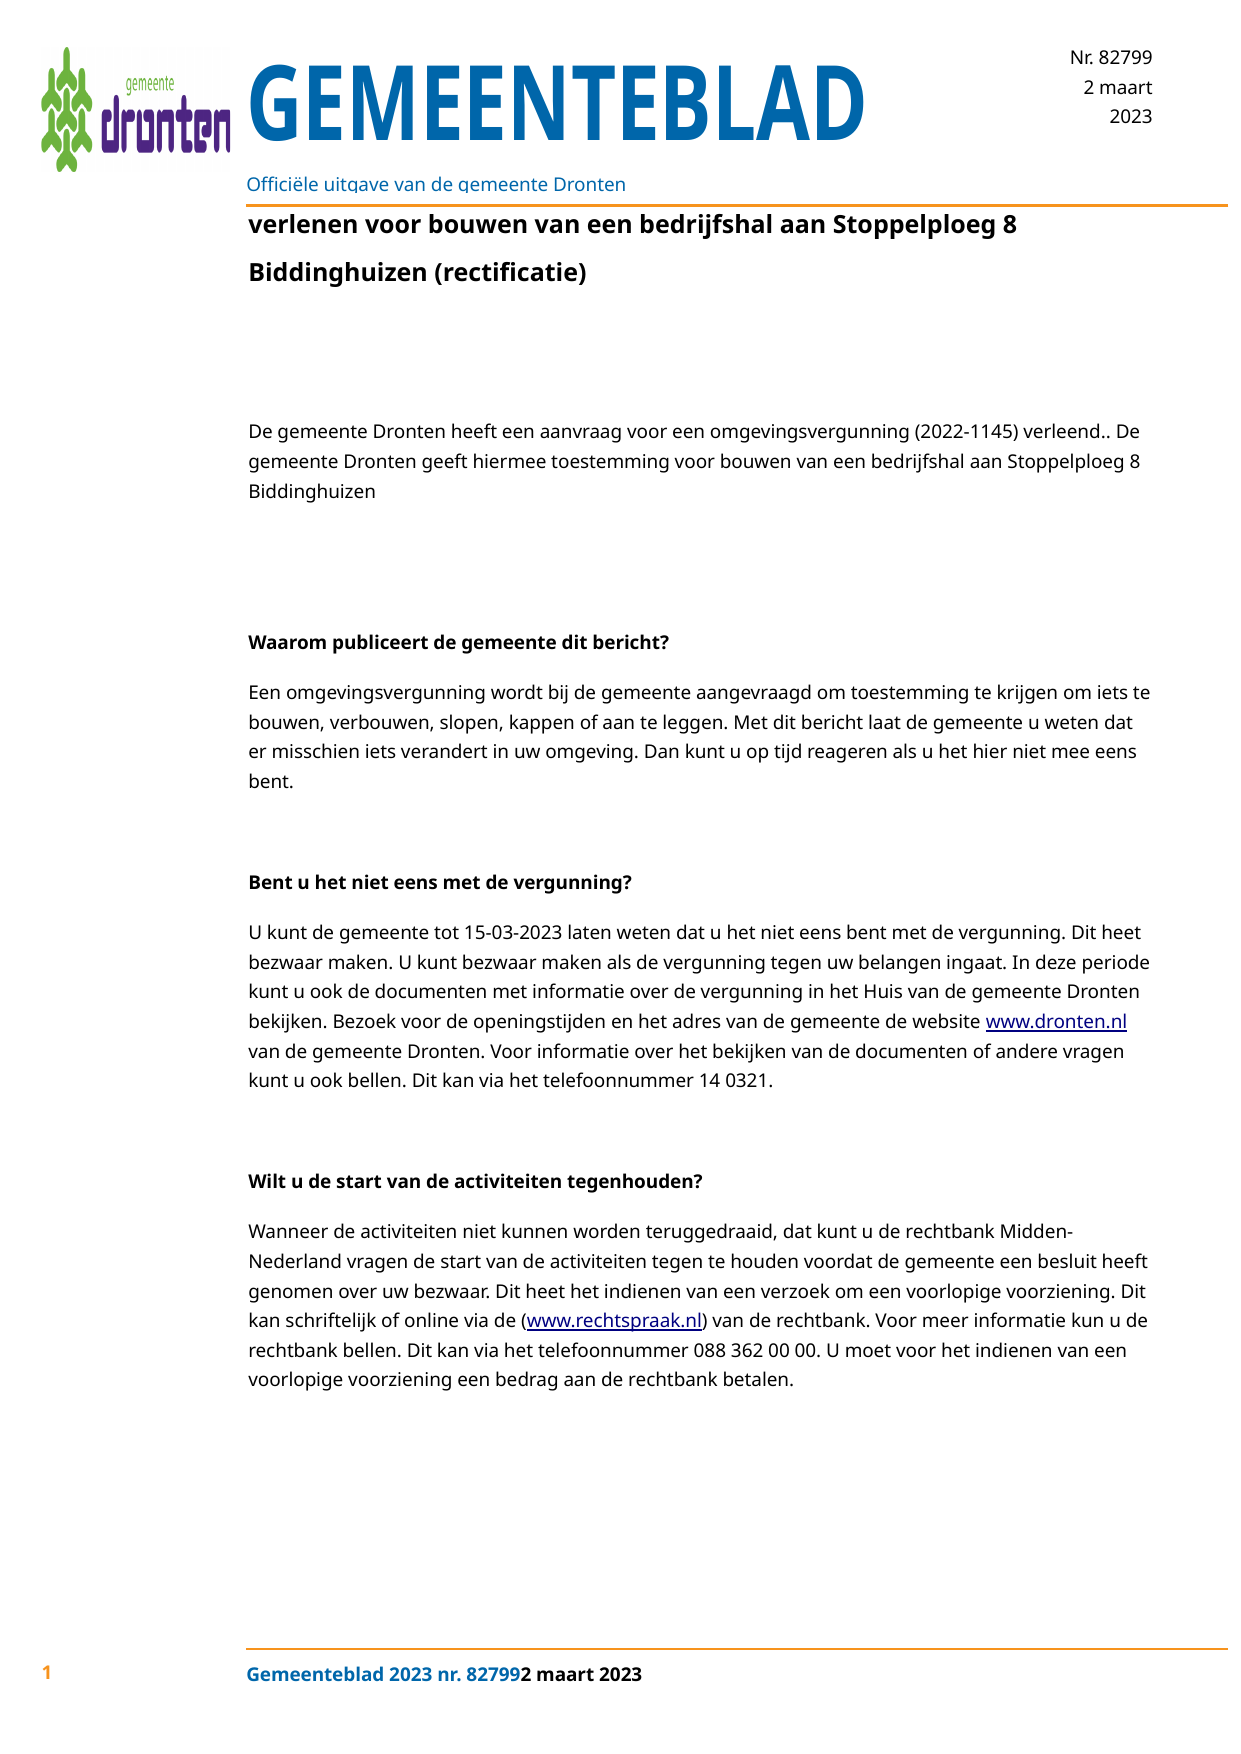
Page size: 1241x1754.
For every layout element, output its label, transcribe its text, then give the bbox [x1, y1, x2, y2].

text Waarom publiceert de gemeente dit bericht? [248, 629, 1152, 655]
picture [41, 47, 231, 172]
text De gemeente Dronten heeft een aanvraag voor een omgevingsvergunning (2022-1145) verleend.. De gemeente Dronten geeft hiermee toestemming voor bouwen van een bedrijfshal aan Stoppelploeg 8 Biddinghuizen [248, 419, 1152, 504]
text U kunt de gemeente tot 15-03-2023 laten weten dat u het niet eens bent met de vergunning. Dit heet bezwaar maken. U kunt bezwaar maken als de vergunning tegen uw belangen ingaat. In deze periode kunt u ook de documenten met informatie over de vergunning in het Huis van de gemeente Dronten bekijken. Bezoek voor de openingstijden en het adres van de gemeente de website www.dronten.nl van de gemeente Dronten. Voor informatie over het bekijken van de documenten of andere vragen kunt u ook bellen. Dit kan via het telefoonnummer 14 0321. [248, 919, 1152, 1093]
text Een omgevingsvergunning wordt bij de gemeente aangevraagd om toestemming te krijgen om iets te bouwen, verbouwen, slopen, kappen of aan te leggen. Met dit bericht laat de gemeente u weten dat er misschien iets verandert in uw omgeving. Dan kunt u op tijd reageren als u het hier niet mee eens bent. [248, 679, 1152, 794]
text verlenen voor bouwen van een bedrijfshal aan Stoppelploeg 8 Biddinghuizen (rectificatie) [248, 207, 1152, 288]
text Bent u het niet eens met de vergunning? [248, 869, 1152, 895]
text Wilt u de start van de activiteiten tegenhouden? [248, 1168, 1152, 1194]
text Wanneer de activiteiten niet kunnen worden teruggedraaid, dat kunt u de rechtbank Midden-Nederland vragen de start van de activiteiten tegen te houden voordat de gemeente een besluit heeft genomen over uw bezwaar. Dit heet het indienen van een verzoek om een voorlopige voorziening. Dit kan schriftelijk of online via de (www.rechtspraak.nl) van de rechtbank. Voor meer informatie kun u de rechtbank bellen. Dit kan via het telefoonnummer 088 362 00 00. U moet voor het indienen van een voorlopige voorziening een bedrag aan de rechtbank betalen. [248, 1219, 1152, 1392]
